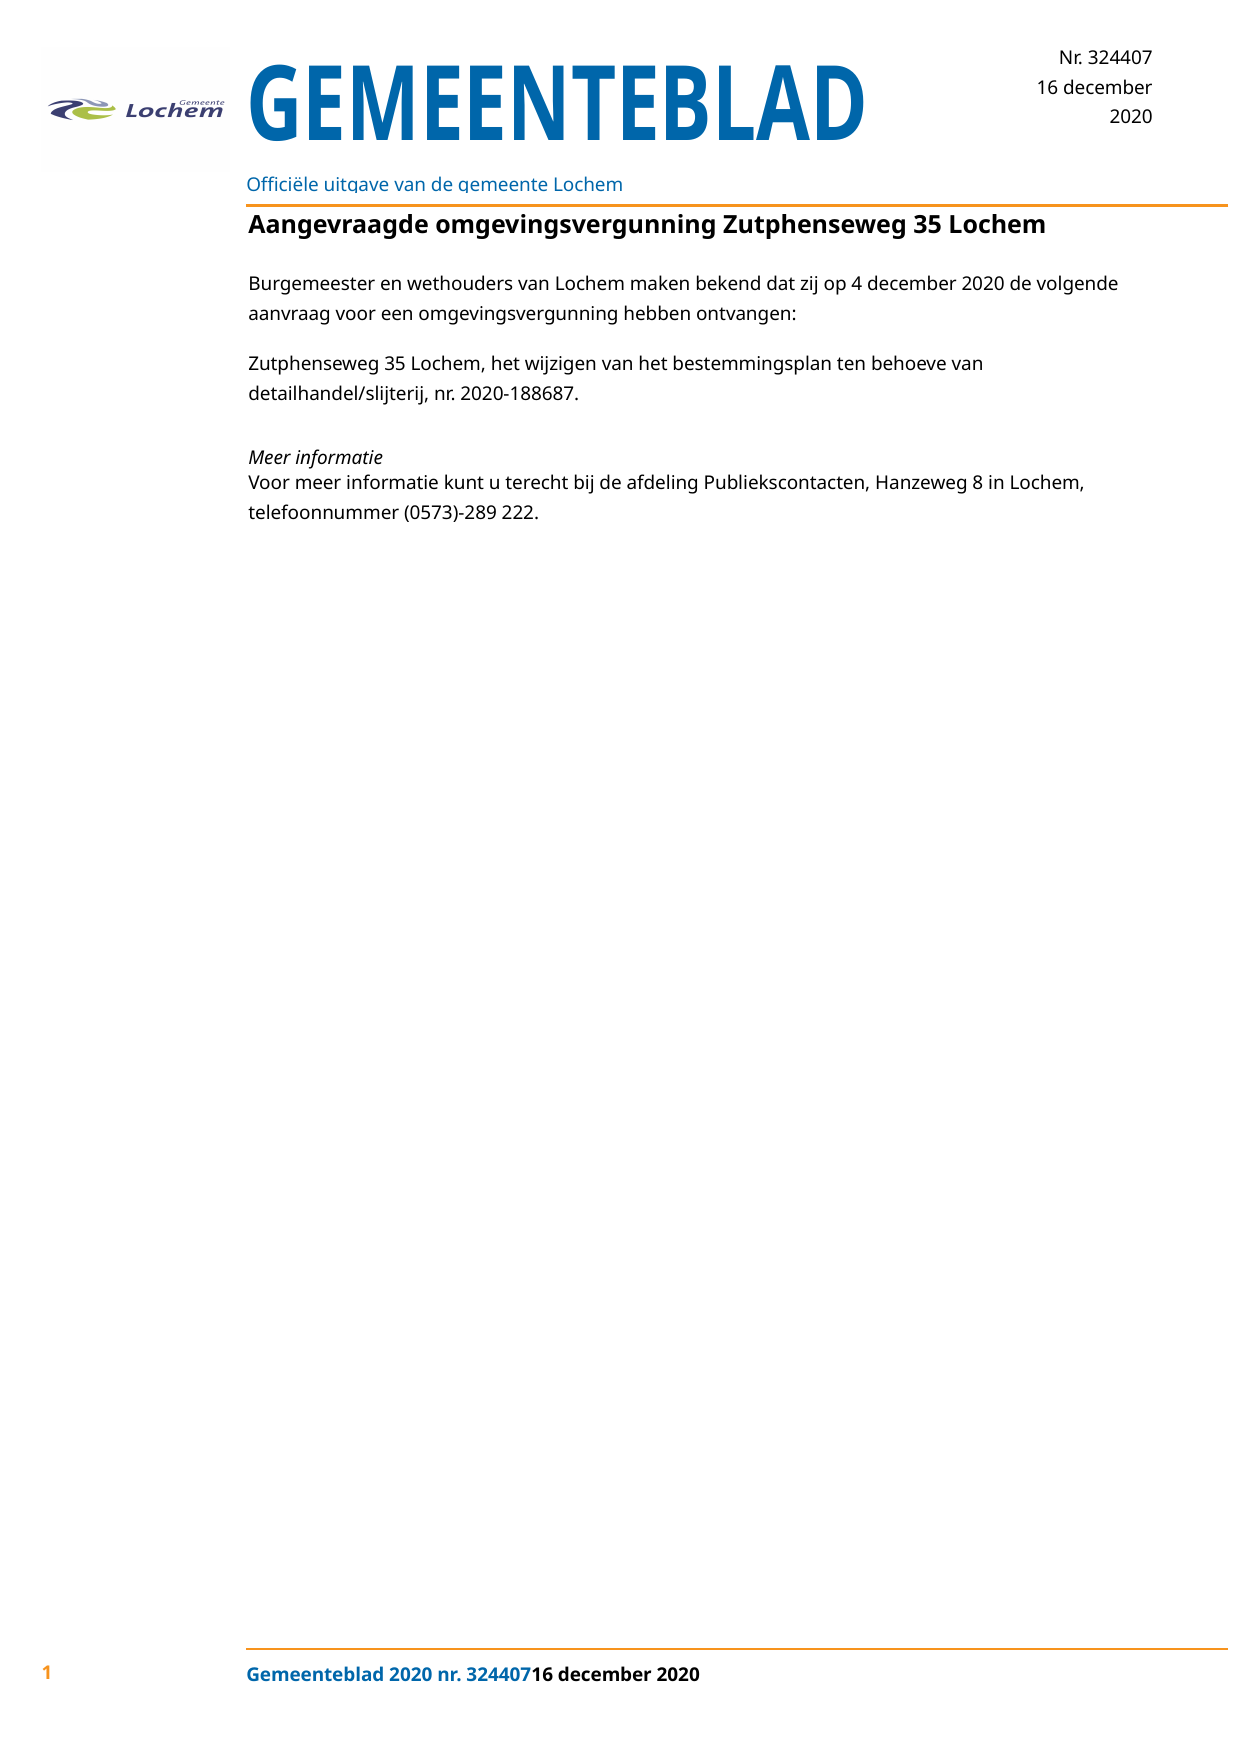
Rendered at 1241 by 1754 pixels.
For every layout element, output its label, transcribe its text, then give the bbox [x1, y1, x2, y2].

text Aangevraagde omgevingsvergunning Zutphenseweg 35 Lochem [248, 207, 1152, 241]
text Burgemeester en wethouders van Lochem maken bekend dat zij op 4 december 2020 de volgende aanvraag voor een omgevingsvergunning hebben ontvangen: [248, 270, 1152, 326]
text Voor meer informatie kunt u terecht bij de afdeling Publiekscontacten, Hanzeweg 8 in Lochem, telefoonnummer (0573)-289 222. [248, 469, 1152, 525]
picture [41, 47, 231, 172]
text Meer informatie [248, 444, 1152, 469]
text Zutphenseweg 35 Lochem, het wijzigen van het bestemmingsplan ten behoeve van detailhandel/slijterij, nr. 2020-188687. [248, 350, 1152, 406]
